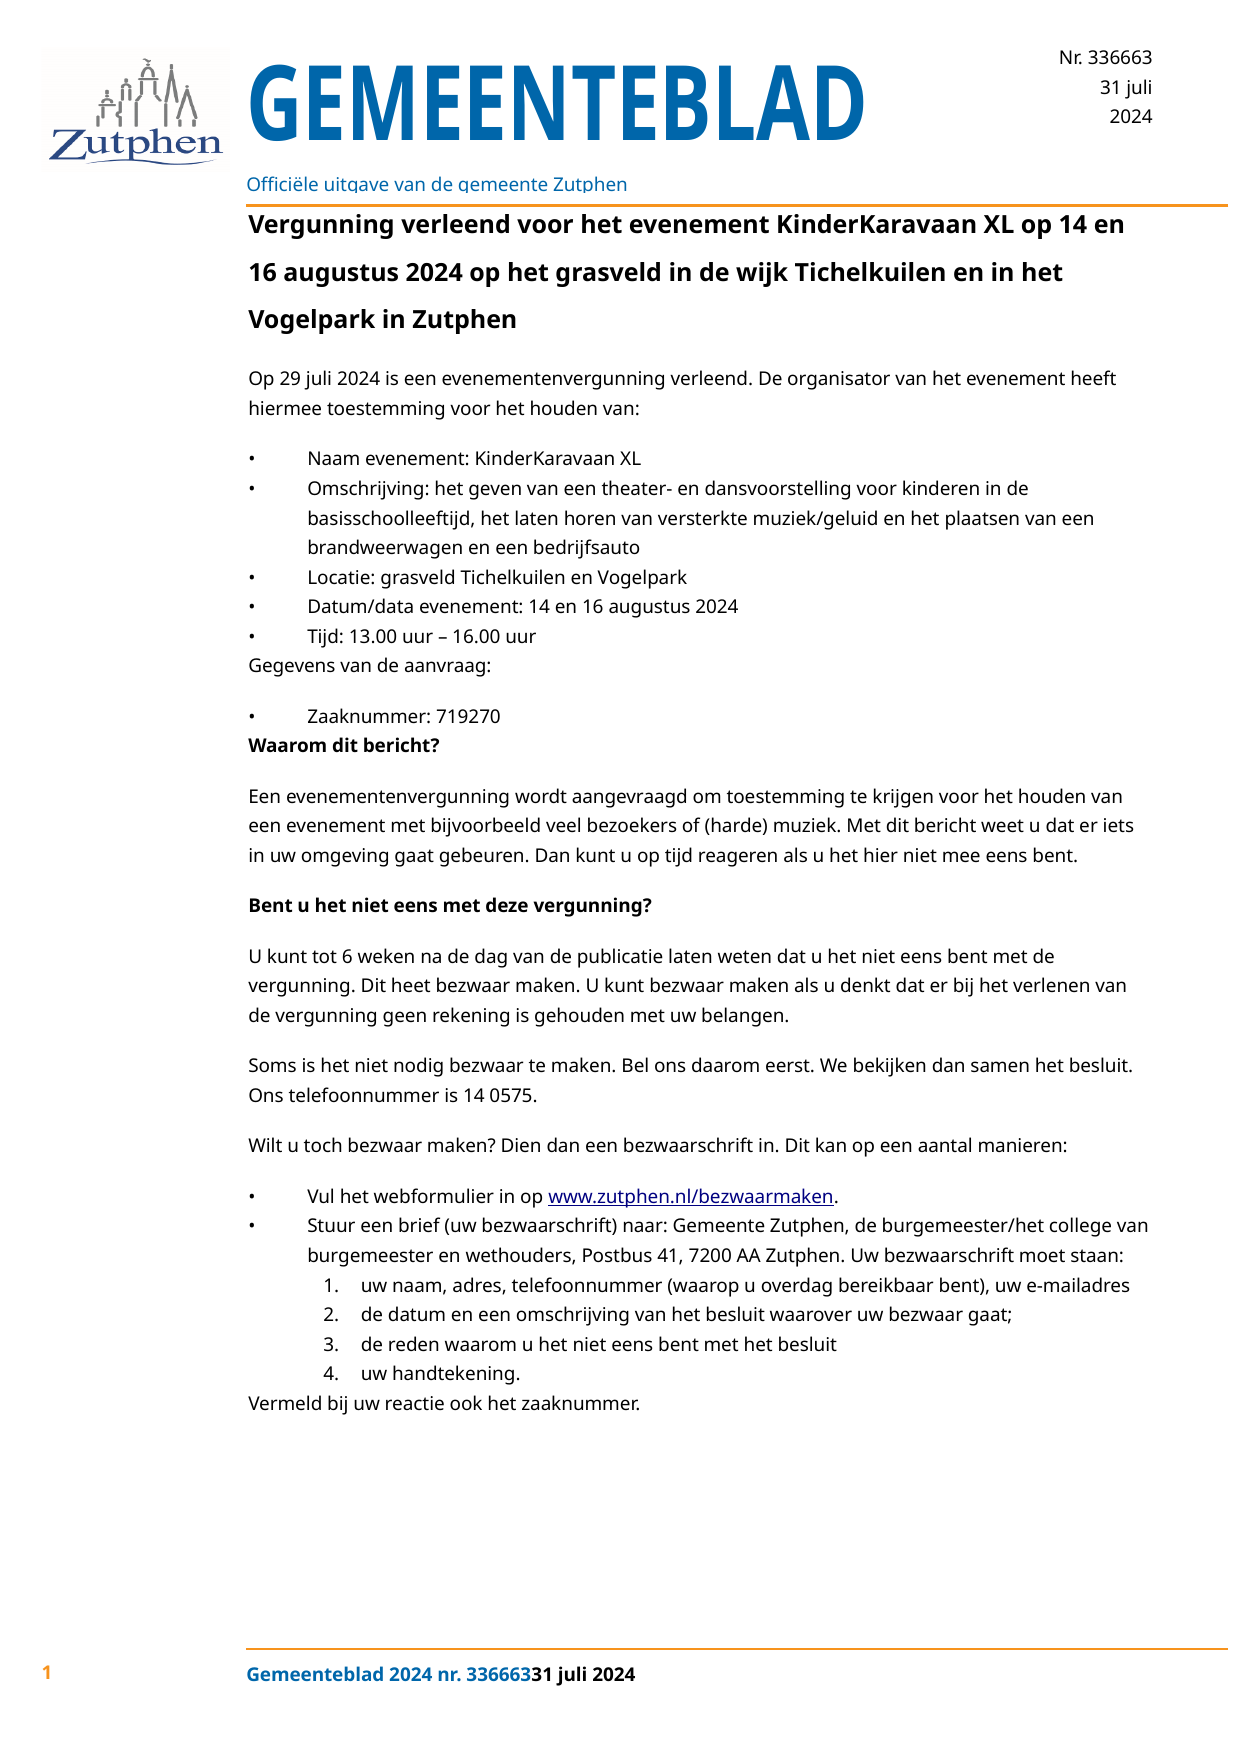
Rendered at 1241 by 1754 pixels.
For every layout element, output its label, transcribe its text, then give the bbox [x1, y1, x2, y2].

list Tijd: 13.00 uur – 16.00 uur [248, 623, 1152, 649]
list Omschrijving: het geven van een theater- en dansvoorstelling voor kinderen in de basisschoolleeftijd, het laten horen van versterkte muziek/geluid en het plaatsen van een brandweerwagen en een bedrijfsauto [248, 475, 1152, 560]
list Datum/data evenement: 14 en 16 augustus 2024 [248, 593, 1152, 619]
text Vergunning verleend voor het evenement KinderKaravaan XL op 14 en 16 augustus 2024 op het grasveld in de wijk Tichelkuilen en in het Vogelpark in Zutphen [248, 207, 1152, 336]
list Vul het webformulier in op www.zutphen.nl/bezwaarmaken. [248, 1183, 1152, 1209]
text Waarom dit bericht? [248, 733, 1152, 758]
text Soms is het niet nodig bezwaar te maken. Bel ons daarom eerst. We bekijken dan samen het besluit. Ons telefoonnummer is 14 0575. [248, 1053, 1152, 1108]
list Stuur een brief (uw bezwaarschrift) naar: Gemeente Zutphen, de burgemeester/het college van burgemeester en wethouders, Postbus 41, 7200 AA Zutphen. Uw bezwaarschrift moet staan: [248, 1213, 1152, 1268]
list uw handtekening. [323, 1361, 1152, 1386]
text Gegevens van de aanvraag: [248, 653, 1152, 678]
list Locatie: grasveld Tichelkuilen en Vogelpark [248, 564, 1152, 589]
text Een evenementenvergunning wordt aangevraagd om toestemming te krijgen voor het houden van een evenement met bijvoorbeeld veel bezoekers of (harde) muziek. Met dit bericht weet u dat er iets in uw omgeving gaat gebeuren. Dan kunt u op tijd reageren als u het hier niet mee eens bent. [248, 783, 1152, 868]
list uw naam, adres, telefoonnummer (waarop u overdag bereikbaar bent), uw e-mailadres [323, 1272, 1152, 1297]
list Zaaknummer: 719270 [248, 703, 1152, 729]
list de datum en een omschrijving van het besluit waarover uw bezwaar gaat; [323, 1301, 1152, 1327]
picture [41, 47, 231, 172]
text Op 29 juli 2024 is een evenementenvergunning verleend. De organisator van het evenement heeft hiermee toestemming voor het houden van: [248, 366, 1152, 421]
list Naam evenement: KinderKaravaan XL [248, 446, 1152, 471]
list de reden waarom u het niet eens bent met het besluit [323, 1331, 1152, 1357]
text Bent u het niet eens met deze vergunning? [248, 893, 1152, 918]
text Wilt u toch bezwaar maken? Dien dan een bezwaarschrift in. Dit kan op een aantal manieren: [248, 1133, 1152, 1158]
text Vermeld bij uw reactie ook het zaaknummer. [248, 1390, 1152, 1416]
text U kunt tot 6 weken na de dag van de publicatie laten weten dat u het niet eens bent met de vergunning. Dit heet bezwaar maken. U kunt bezwaar maken als u denkt dat er bij het verlenen van de vergunning geen rekening is gehouden met uw belangen. [248, 943, 1152, 1028]
